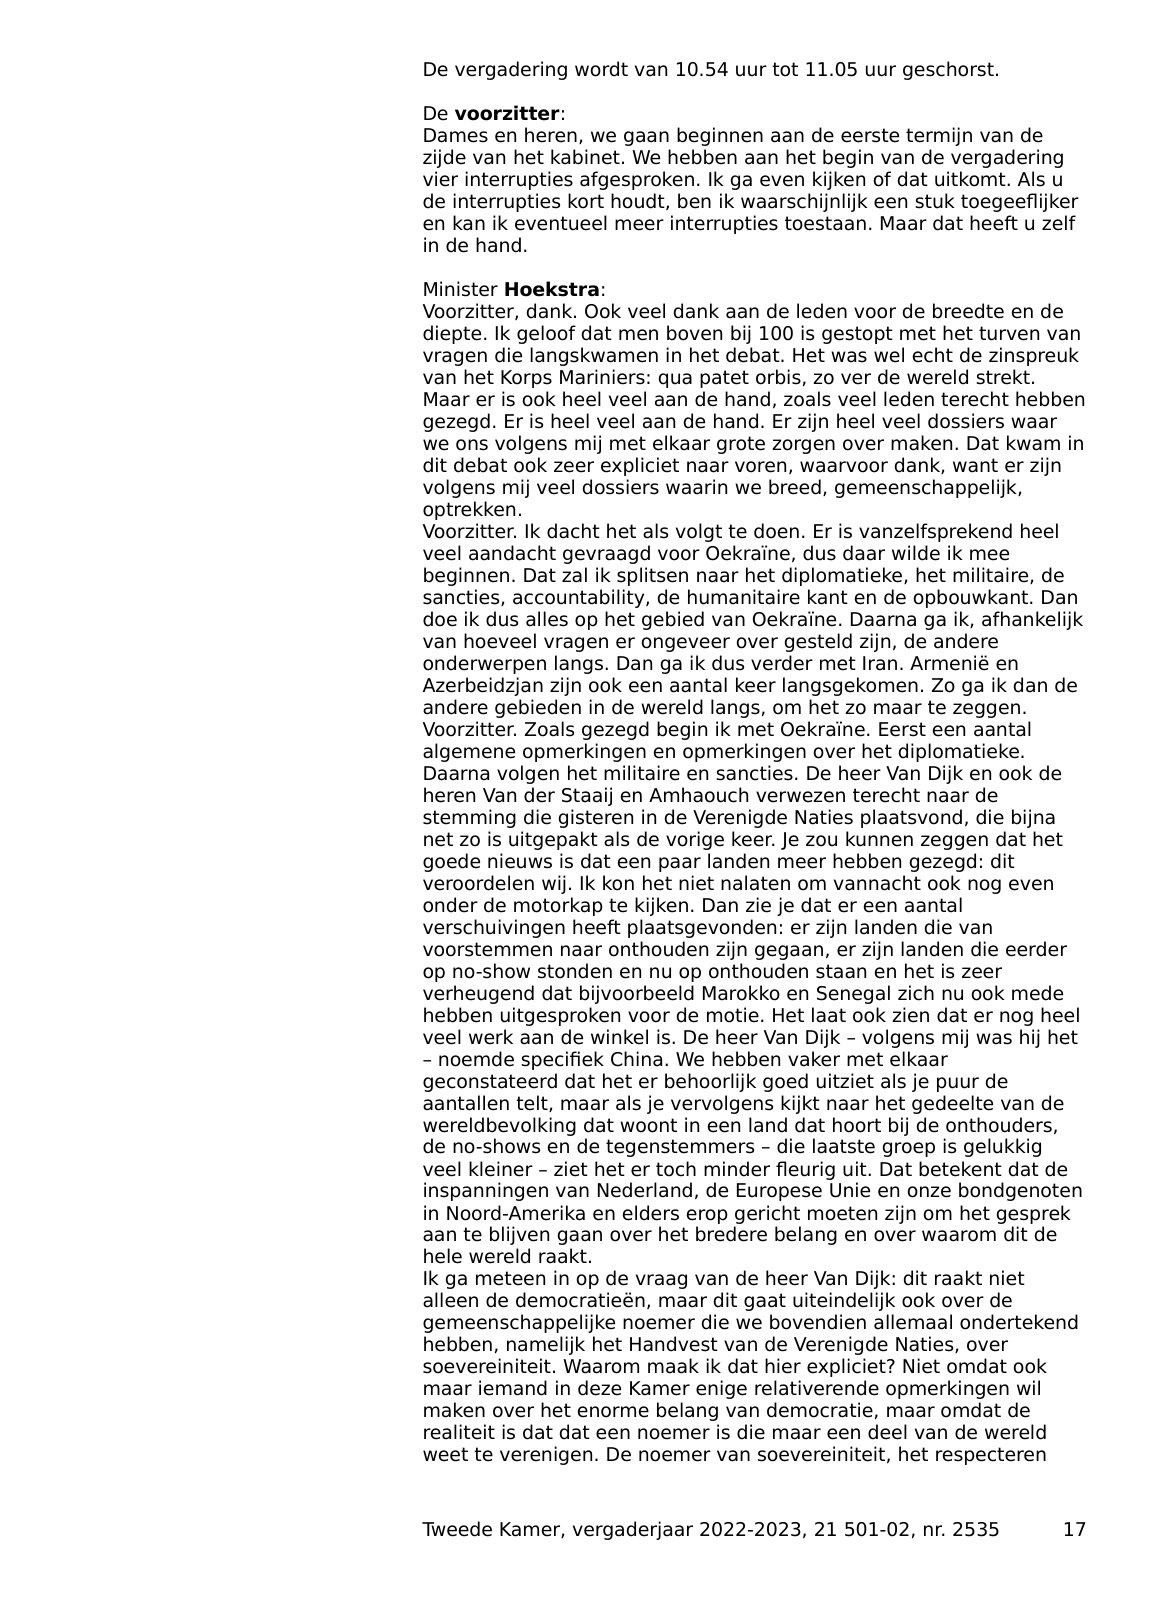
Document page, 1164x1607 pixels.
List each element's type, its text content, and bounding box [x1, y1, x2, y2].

text Voorzitter. Zoals gezegd begin ik met Oekraïne. Eerst een aantal algemene opmerkingen en opmerkingen over het diplomatieke. Daarna volgen het militaire en sancties. De heer Van Dijk en ook de heren Van der Staaij en Amhaouch verwezen terecht naar de stemming die gisteren in de Verenigde Naties plaatsvond, die bijna net zo is uitgepakt als de vorige keer. Je zou kunnen zeggen dat het goede nieuws is dat een paar landen meer hebben gezegd: dit veroordelen wij. Ik kon het niet nalaten om vannacht ook nog even onder de motorkap te kijken. Dan zie je dat er een aantal verschuivingen heeft plaatsgevonden: er zijn landen die van voorstemmen naar onthouden zijn gegaan, er zijn landen die eerder op no-show stonden en nu op onthouden staan en het is zeer verheugend dat bijvoorbeeld Marokko en Senegal zich nu ook mede hebben uitgesproken voor de motie. Het laat ook zien dat er nog heel veel werk aan de winkel is. De heer Van Dijk – volgens mij was hij het – noemde specifiek China. We hebben vaker met elkaar geconstateerd dat het er behoorlijk goed uitziet als je puur de aantallen telt, maar als je vervolgens kijkt naar het gedeelte van de wereldbevolking dat woont in een land dat hoort bij de onthouders, de no-shows en de tegenstemmers – die laatste groep is gelukkig veel kleiner – ziet het er toch minder fleurig uit. Dat betekent dat de inspanningen van Nederland, de Europese Unie en onze bondgenoten in Noord-Amerika en elders erop gericht moeten zijn om het gesprek aan te blijven gaan over het bredere belang en over waarom dit de hele wereld raakt. [422, 719, 1087, 1268]
text Ik ga meteen in op de vraag van de heer Van Dijk: dit raakt niet alleen de democratieën, maar dit gaat uiteindelijk ook over de gemeenschappelijke noemer die we bovendien allemaal ondertekend hebben, namelijk het Handvest van de Verenigde Naties, over soevereiniteit. Waarom maak ik dat hier expliciet? Niet omdat ook maar iemand in deze Kamer enige relativerende opmerkingen wil maken over het enorme belang van democratie, maar omdat de realiteit is dat dat een noemer is die maar een deel van de wereld weet te verenigen. De noemer van soevereiniteit, het respecteren [422, 1268, 1087, 1466]
text De vergadering wordt van 10.54 uur tot 11.05 uur geschorst. [422, 59, 1087, 81]
text Dames en heren, we gaan beginnen aan de eerste termijn van de zijde van het kabinet. We hebben aan het begin van de vergadering vier interrupties afgesproken. Ik ga even kijken of dat uitkomt. Als u de interrupties kort houdt, ben ik waarschijnlijk een stuk toegeeflijker en kan ik eventueel meer interrupties toestaan. Maar dat heeft u zelf in de hand. [422, 125, 1087, 257]
text Voorzitter. Ik dacht het als volgt te doen. Er is vanzelfsprekend heel veel aandacht gevraagd voor Oekraïne, dus daar wilde ik mee beginnen. Dat zal ik splitsen naar het diplomatieke, het militaire, de sancties, accountability, de humanitaire kant en de opbouwkant. Dan doe ik dus alles op het gebied van Oekraïne. Daarna ga ik, afhankelijk van hoeveel vragen er ongeveer over gesteld zijn, de andere onderwerpen langs. Dan ga ik dus verder met Iran. Armenië en Azerbeidzjan zijn ook een aantal keer langsgekomen. Zo ga ik dan de andere gebieden in de wereld langs, om het zo maar te zeggen. [422, 521, 1087, 719]
text Voorzitter, dank. Ook veel dank aan de leden voor de breedte en de diepte. Ik geloof dat men boven bij 100 is gestopt met het turven van vragen die langskwamen in het debat. Het was wel echt de zinspreuk van het Korps Mariniers: qua patet orbis, zo ver de wereld strekt. Maar er is ook heel veel aan de hand, zoals veel leden terecht hebben gezegd. Er is heel veel aan de hand. Er zijn heel veel dossiers waar we ons volgens mij met elkaar grote zorgen over maken. Dat kwam in dit debat ook zeer expliciet naar voren, waarvoor dank, want er zijn volgens mij veel dossiers waarin we breed, gemeenschappelijk, optrekken. [422, 301, 1087, 521]
text Minister Hoekstra: [422, 279, 1087, 301]
text De voorzitter: [422, 103, 1087, 125]
